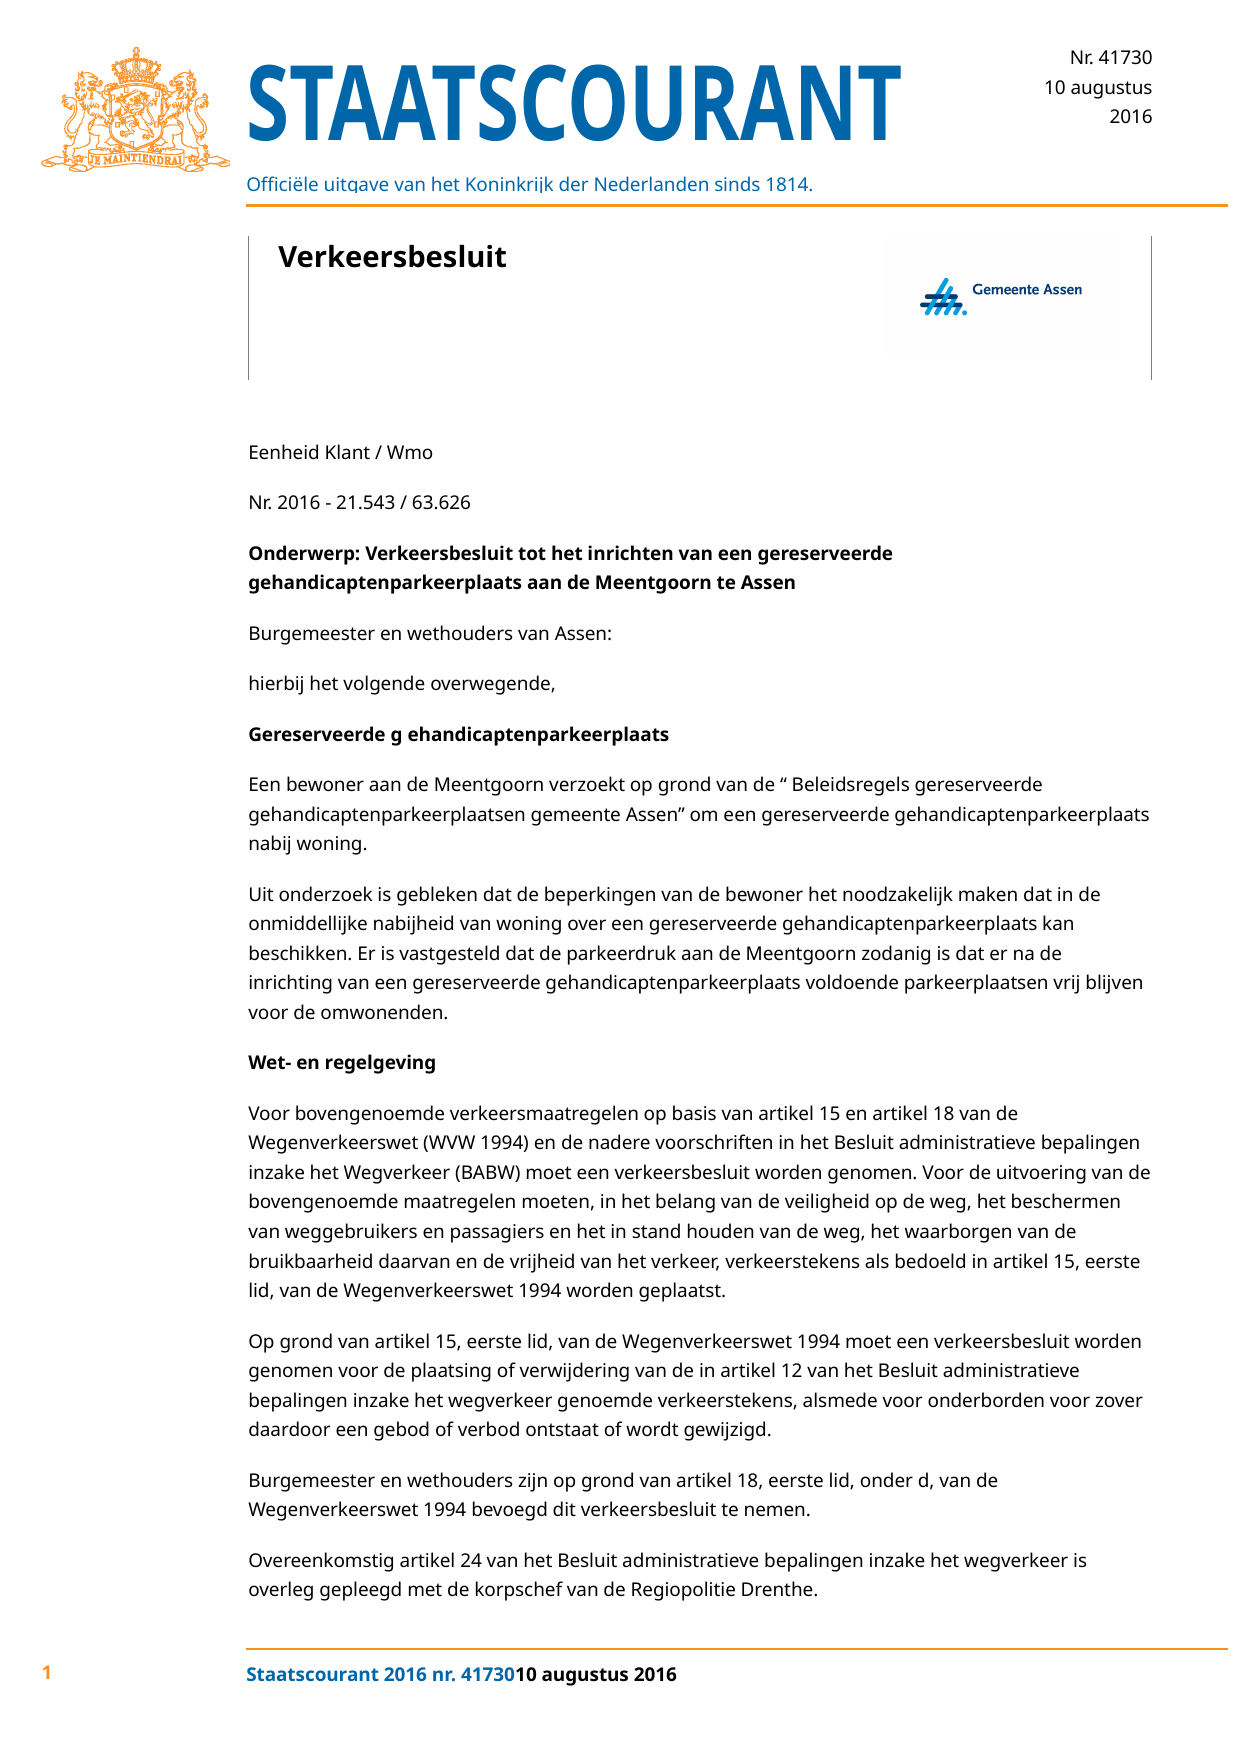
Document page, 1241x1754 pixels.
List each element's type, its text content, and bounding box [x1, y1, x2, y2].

text Eenheid Klant / Wmo [248, 439, 1152, 465]
text Gereserveerde g ehandicaptenparkeerplaats [248, 721, 1152, 747]
text Burgemeester en wethouders zijn op grond van artikel 18, eerste lid, onder d, van de Wegenverkeerswet 1994 bevoegd dit verkeersbesluit te nemen. [248, 1467, 1152, 1522]
text Voor bovengenoemde verkeersmaatregelen op basis van artikel 15 en artikel 18 van de Wegenverkeerswet (WVW 1994) en de nadere voorschriften in het Besluit administratieve bepalingen inzake het Wegverkeer (BABW) moet een verkeersbesluit worden genomen. Voor de uitvoering van de bovengenoemde maatregelen moeten, in het belang van de veiligheid op de weg, het beschermen van weggebruikers en passagiers en het in stand houden van de weg, het waarborgen van de bruikbaarheid daarvan en de vrijheid van het verkeer, verkeerstekens als bedoeld in artikel 15, eerste lid, van de Wegenverkeerswet 1994 worden geplaatst. [248, 1100, 1152, 1303]
text Onderwerp: Verkeersbesluit tot het inrichten van een gereserveerde gehandicaptenparkeerplaats aan de Meentgoorn te Assen [248, 540, 1152, 595]
table_header [850, 236, 1151, 380]
text hierbij het volgende overwegende, [248, 670, 1152, 696]
picture [882, 236, 1119, 355]
text Een bewoner aan de Meentgoorn verzoekt op grond van de “ Beleidsregels gereserveerde gehandicaptenparkeerplaatsen gemeente Assen” om een gereserveerde gehandicaptenparkeerplaats nabij woning. [248, 771, 1152, 856]
text Uit onderzoek is gebleken dat de beperkingen van de bewoner het noodzakelijk maken dat in de onmiddellijke nabijheid van woning over een gereserveerde gehandicaptenparkeerplaats kan beschikken. Er is vastgesteld dat de parkeerdruk aan de Meentgoorn zodanig is dat er na de inrichting van een gereserveerde gehandicaptenparkeerplaats voldoende parkeerplaatsen vrij blijven voor de omwonenden. [248, 881, 1152, 1025]
table_header Verkeersbesluit [249, 236, 850, 380]
text Overeenkomstig artikel 24 van het Besluit administratieve bepalingen inzake het wegverkeer is overleg gepleegd met de korpschef van de Regiopolitie Drenthe. [248, 1547, 1152, 1602]
picture [41, 47, 231, 172]
text Op grond van artikel 15, eerste lid, van de Wegenverkeerswet 1994 moet een verkeersbesluit worden genomen voor de plaatsing of verwijdering van de in artikel 12 van het Besluit administratieve bepalingen inzake het wegverkeer genoemde verkeerstekens, alsmede voor onderborden voor zover daardoor een gebod of verbod ontstaat of wordt gewijzigd. [248, 1328, 1152, 1442]
text Burgemeester en wethouders van Assen: [248, 620, 1152, 646]
text Nr. 2016 - 21.543 / 63.626 [248, 489, 1152, 515]
text Wet- en regelgeving [248, 1049, 1152, 1075]
